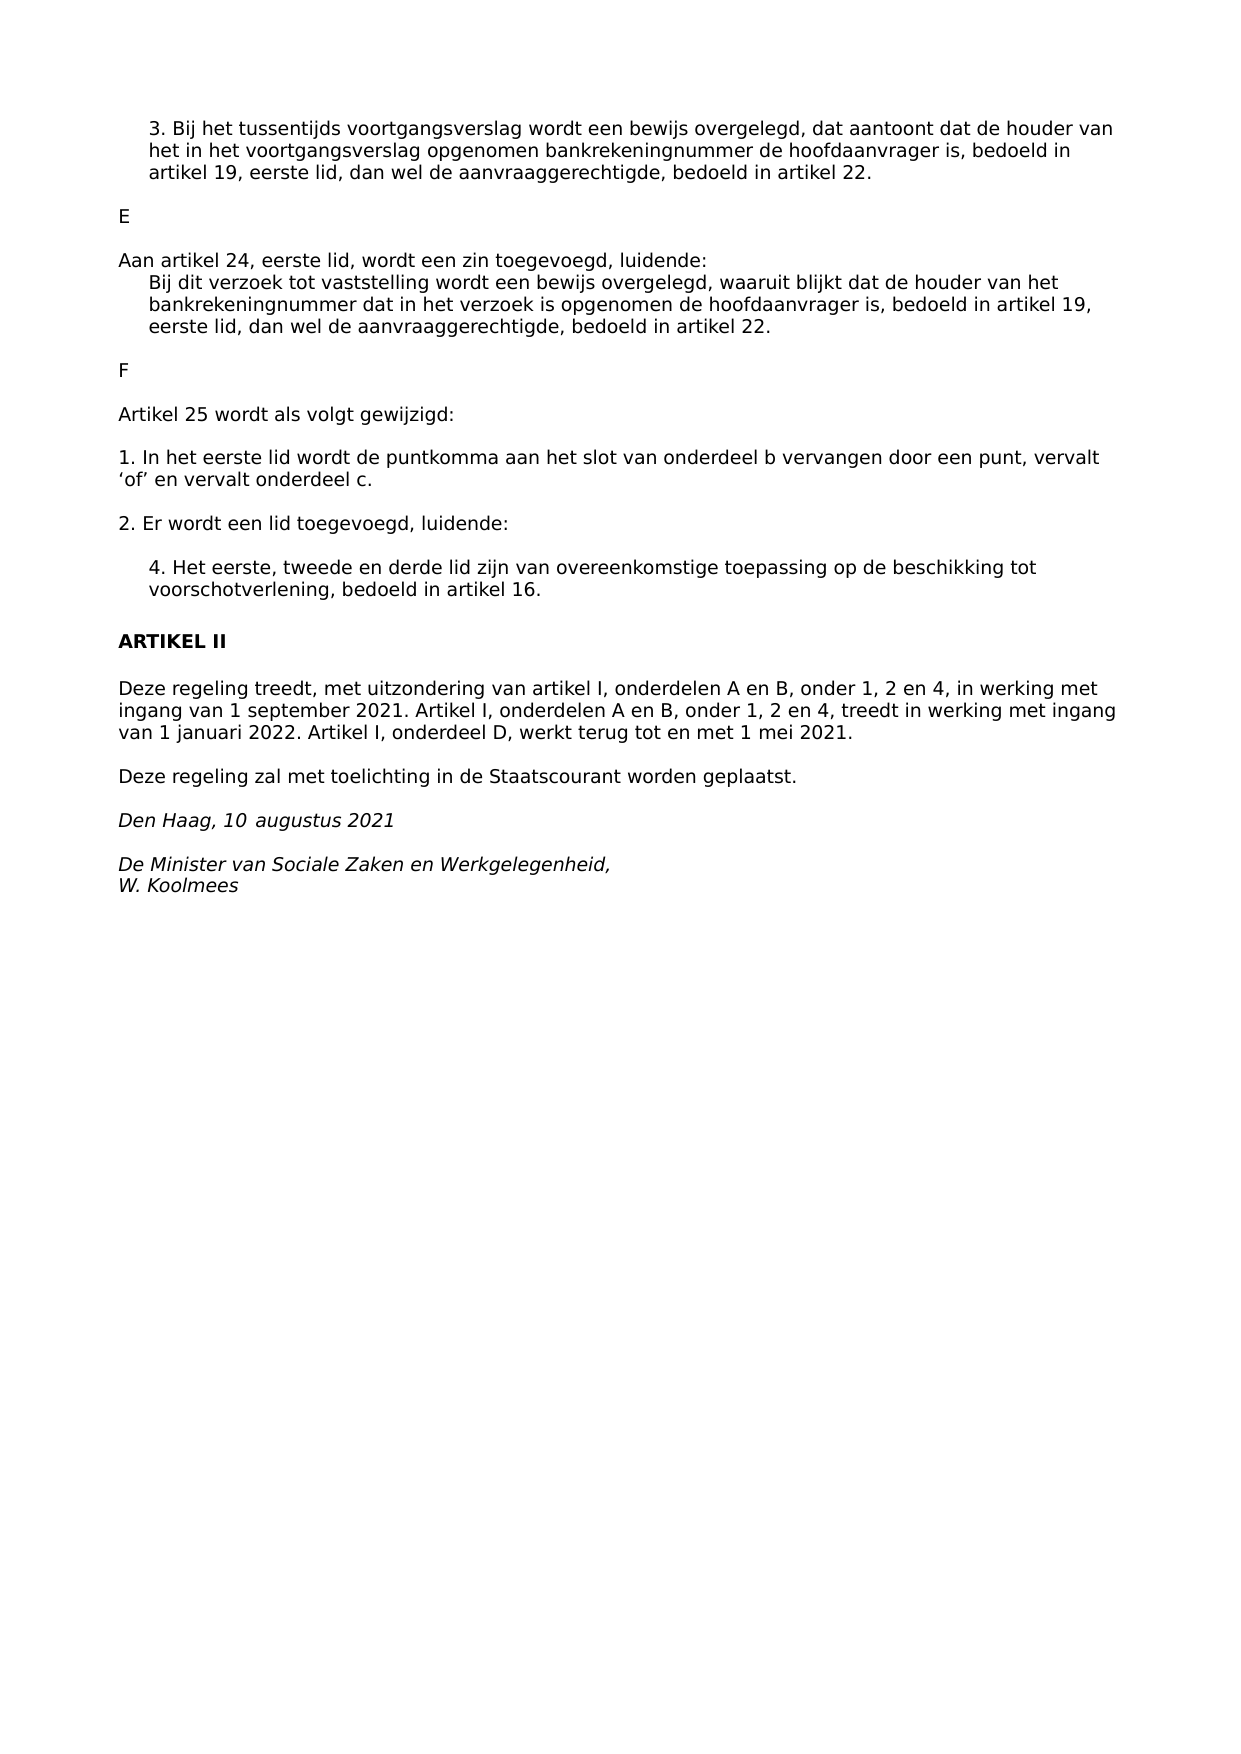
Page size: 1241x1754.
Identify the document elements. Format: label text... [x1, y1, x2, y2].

text Artikel 25 wordt als volgt gewijzigd: [118, 403, 1122, 425]
text Deze regeling zal met toelichting in de Staatscourant worden geplaatst. [118, 766, 1122, 788]
text Deze regeling treedt, met uitzondering van artikel I, onderdelen A en B, onder 1, 2 en 4, in werking met ingang van 1 september 2021. Artikel I, onderdelen A en B, onder 1, 2 en 4, treedt in werking met ingang van 1 januari 2022. Artikel I, onderdeel D, werkt terug tot en met 1 mei 2021. [118, 678, 1122, 744]
text Den Haag, 10 augustus 2021 [118, 809, 1122, 832]
subtitle ARTIKEL II [118, 631, 1122, 653]
text 3. Bij het tussentijds voortgangsverslag wordt een bewijs overgelegd, dat aantoont dat de houder van het in het voortgangsverslag opgenomen bankrekeningnummer de hoofdaanvrager is, bedoeld in artikel 19, eerste lid, dan wel de aanvraaggerechtigde, bedoeld in artikel 22. [148, 118, 1122, 184]
text 4. Het eerste, tweede en derde lid zijn van overeenkomstige toepassing op de beschikking tot voorschotverlening, bedoeld in artikel 16. [148, 557, 1122, 601]
text E [118, 206, 1122, 228]
text 1. In het eerste lid wordt de puntkomma aan het slot van onderdeel b vervangen door een punt, vervalt ‘of’ en vervalt onderdeel c. [118, 447, 1122, 491]
text Bij dit verzoek tot vaststelling wordt een bewijs overgelegd, waaruit blijkt dat de houder van het bankrekeningnummer dat in het verzoek is opgenomen de hoofdaanvrager is, bedoeld in artikel 19, eerste lid, dan wel de aanvraaggerechtigde, bedoeld in artikel 22. [148, 272, 1122, 338]
text 2. Er wordt een lid toegevoegd, luidende: [118, 513, 1122, 535]
text F [118, 359, 1122, 382]
text De Minister van Sociale Zaken en Werkgelegenheid, W. Koolmees [118, 853, 1122, 897]
text Aan artikel 24, eerste lid, wordt een zin toegevoegd, luidende: [118, 250, 1122, 272]
